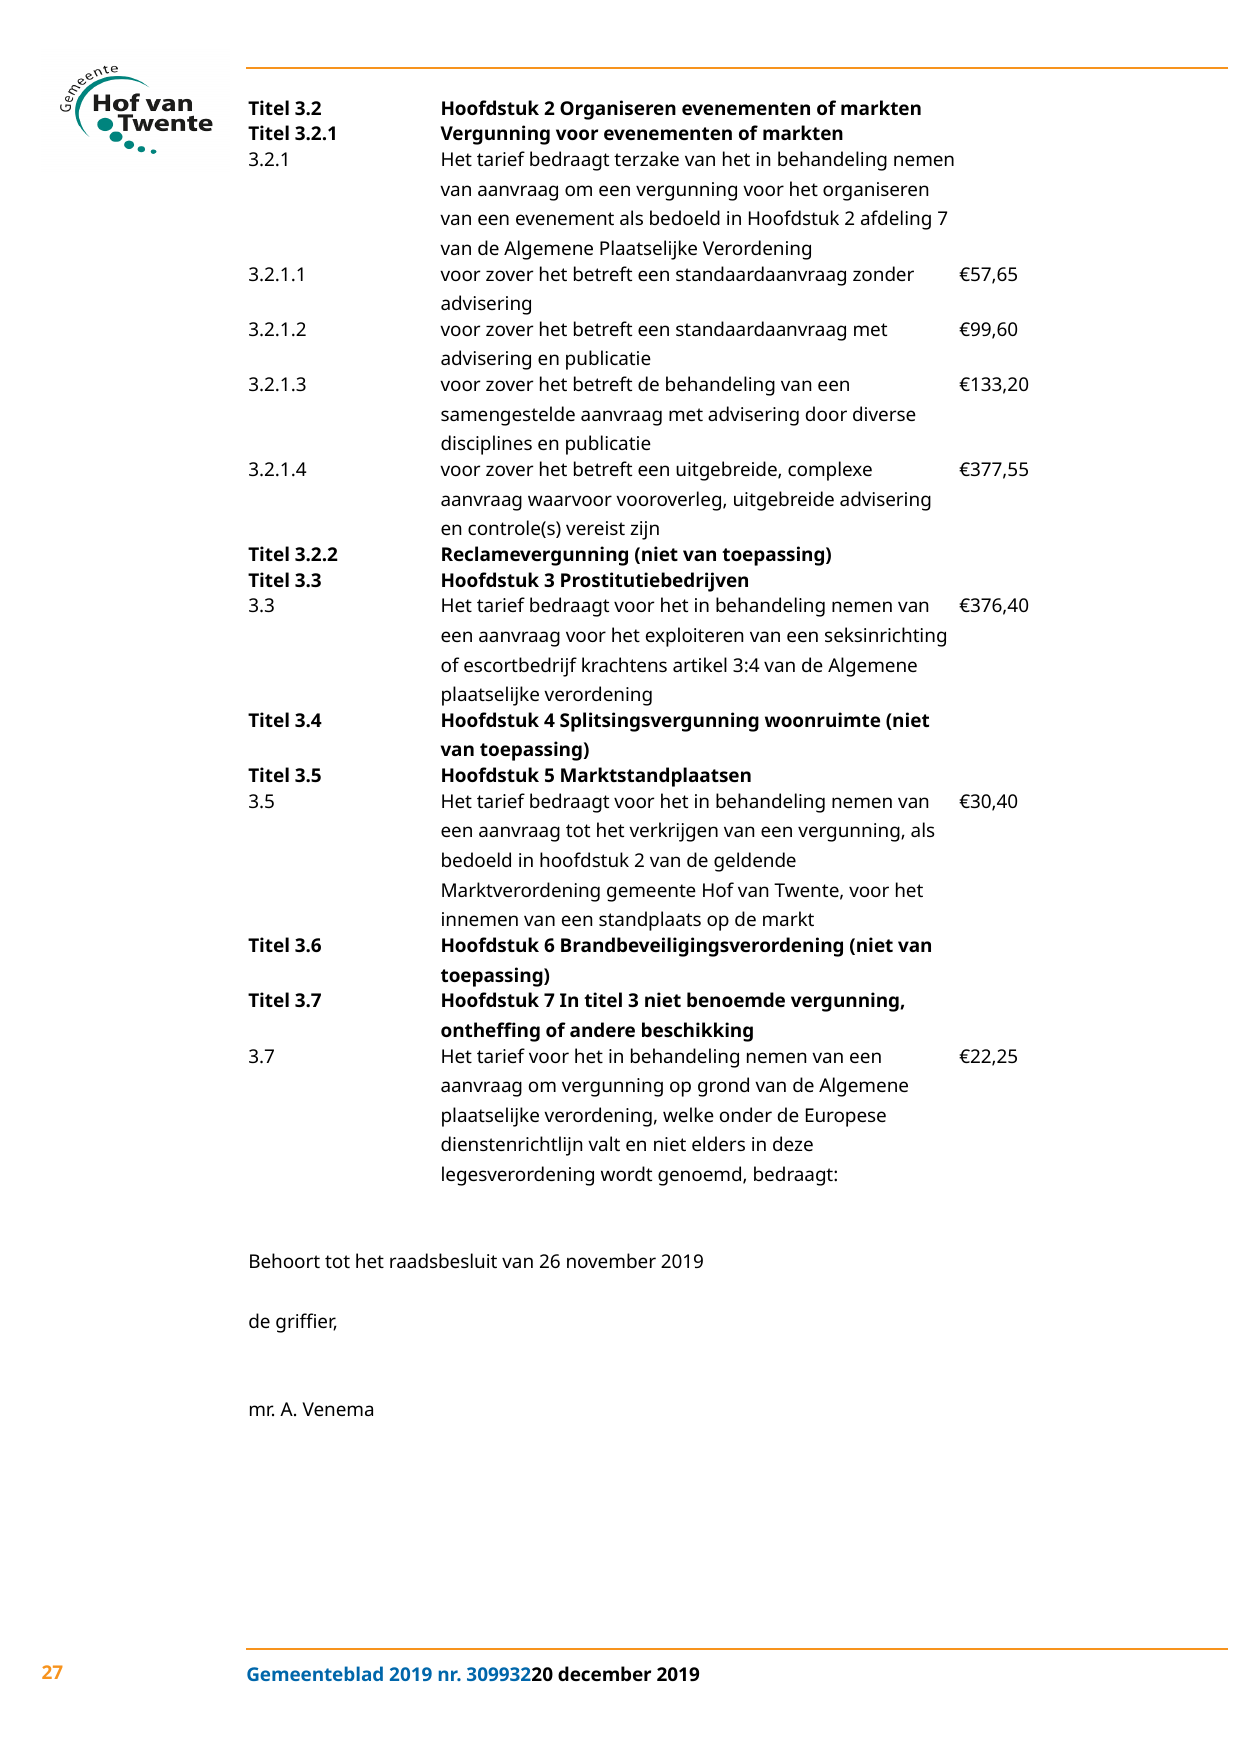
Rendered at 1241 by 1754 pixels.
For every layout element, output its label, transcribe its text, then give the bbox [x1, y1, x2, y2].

table_header [850, 1190, 1152, 1216]
table_cell 3.5 [248, 788, 440, 932]
table_cell €377,55 [959, 456, 1152, 541]
table_cell Reclamevergunning (niet van toepassing) [440, 541, 959, 567]
table_cell 3.2.1.4 [248, 456, 440, 541]
table_cell Titel 3.3 [248, 567, 440, 593]
table_cell Hoofdstuk 6 Brandbeveiligingsverordening (niet van toepassing) [440, 932, 959, 987]
table_cell Titel 3.4 [248, 707, 440, 762]
table_cell 3.2.1 [248, 146, 440, 261]
table_cell €133,20 [959, 371, 1152, 456]
table_cell Titel 3.2 [248, 95, 440, 121]
text mr. A. Venema [248, 1397, 1152, 1422]
table_cell [959, 567, 1152, 593]
table_cell [959, 763, 1152, 788]
table_cell [959, 707, 1152, 762]
table_cell Titel 3.2.2 [248, 541, 440, 567]
table_cell voor zover het betreft de behandeling van een samengestelde aanvraag met advisering door diverse disciplines en publicatie [440, 371, 959, 456]
table_cell 3.2.1.3 [248, 371, 440, 456]
text Behoort tot het raadsbesluit van 26 november 2019 [248, 1249, 1152, 1274]
table_cell [959, 988, 1152, 1043]
table_cell Vergunning voor evenementen of markten [440, 121, 959, 146]
table_cell Titel 3.2.1 [248, 121, 440, 146]
table_cell €99,60 [959, 316, 1152, 371]
table_header [549, 1190, 850, 1216]
table_cell Het tarief bedraagt terzake van het in behandeling nemen van aanvraag om een vergunning voor het organiseren van een evenement als bedoeld in Hoofdstuk 2 afdeling 7 van de Algemene Plaatselijke Verordening [440, 146, 959, 261]
table_cell [959, 541, 1152, 567]
table_cell voor zover het betreft een standaardaanvraag zonder advisering [440, 261, 959, 316]
table_cell 3.2.1.1 [248, 261, 440, 316]
table_cell Titel 3.5 [248, 763, 440, 788]
table_cell 3.7 [248, 1043, 440, 1187]
table_cell Het tarief bedraagt voor het in behandeling nemen van een aanvraag voor het exploiteren van een seksinrichting of escortbedrijf krachtens artikel 3:4 van de Algemene plaatselijke verordening [440, 593, 959, 707]
table_header [248, 1190, 549, 1216]
text de griffier, [248, 1308, 1152, 1334]
table_cell Hoofdstuk 5 Marktstandplaatsen [440, 763, 959, 788]
table_cell 3.2.1.2 [248, 316, 440, 371]
table_cell 3.3 [248, 593, 440, 707]
table_cell Titel 3.7 [248, 988, 440, 1043]
table_cell €376,40 [959, 593, 1152, 707]
table_cell €30,40 [959, 788, 1152, 932]
table_cell Hoofdstuk 3 Prostitutiebedrijven [440, 567, 959, 593]
picture [41, 47, 231, 172]
table_cell €57,65 [959, 261, 1152, 316]
table_cell Titel 3.6 [248, 932, 440, 987]
table_cell Hoofdstuk 2 Organiseren evenementen of markten [440, 95, 959, 121]
table_cell Hoofdstuk 4 Splitsingsvergunning woonruimte (niet van toepassing) [440, 707, 959, 762]
table_cell Het tarief bedraagt voor het in behandeling nemen van een aanvraag tot het verkrijgen van een vergunning, als bedoeld in hoofdstuk 2 van de geldende Marktverordening gemeente Hof van Twente, voor het innemen van een standplaats op de markt [440, 788, 959, 932]
table_cell Het tarief voor het in behandeling nemen van een aanvraag om vergunning op grond van de Algemene plaatselijke verordening, welke onder de Europese dienstenrichtlijn valt en niet elders in deze legesverordening wordt genoemd, bedraagt: [440, 1043, 959, 1187]
table_cell voor zover het betreft een uitgebreide, complexe aanvraag waarvoor vooroverleg, uitgebreide advisering en controle(s) vereist zijn [440, 456, 959, 541]
table_cell €22,25 [959, 1043, 1152, 1187]
table_cell [959, 932, 1152, 987]
table_cell voor zover het betreft een standaardaanvraag met advisering en publicatie [440, 316, 959, 371]
table_cell Hoofdstuk 7 In titel 3 niet benoemde vergunning, ontheffing of andere beschikking [440, 988, 959, 1043]
table_cell [959, 146, 1152, 261]
table_cell [959, 95, 1152, 121]
table_cell [959, 121, 1152, 146]
